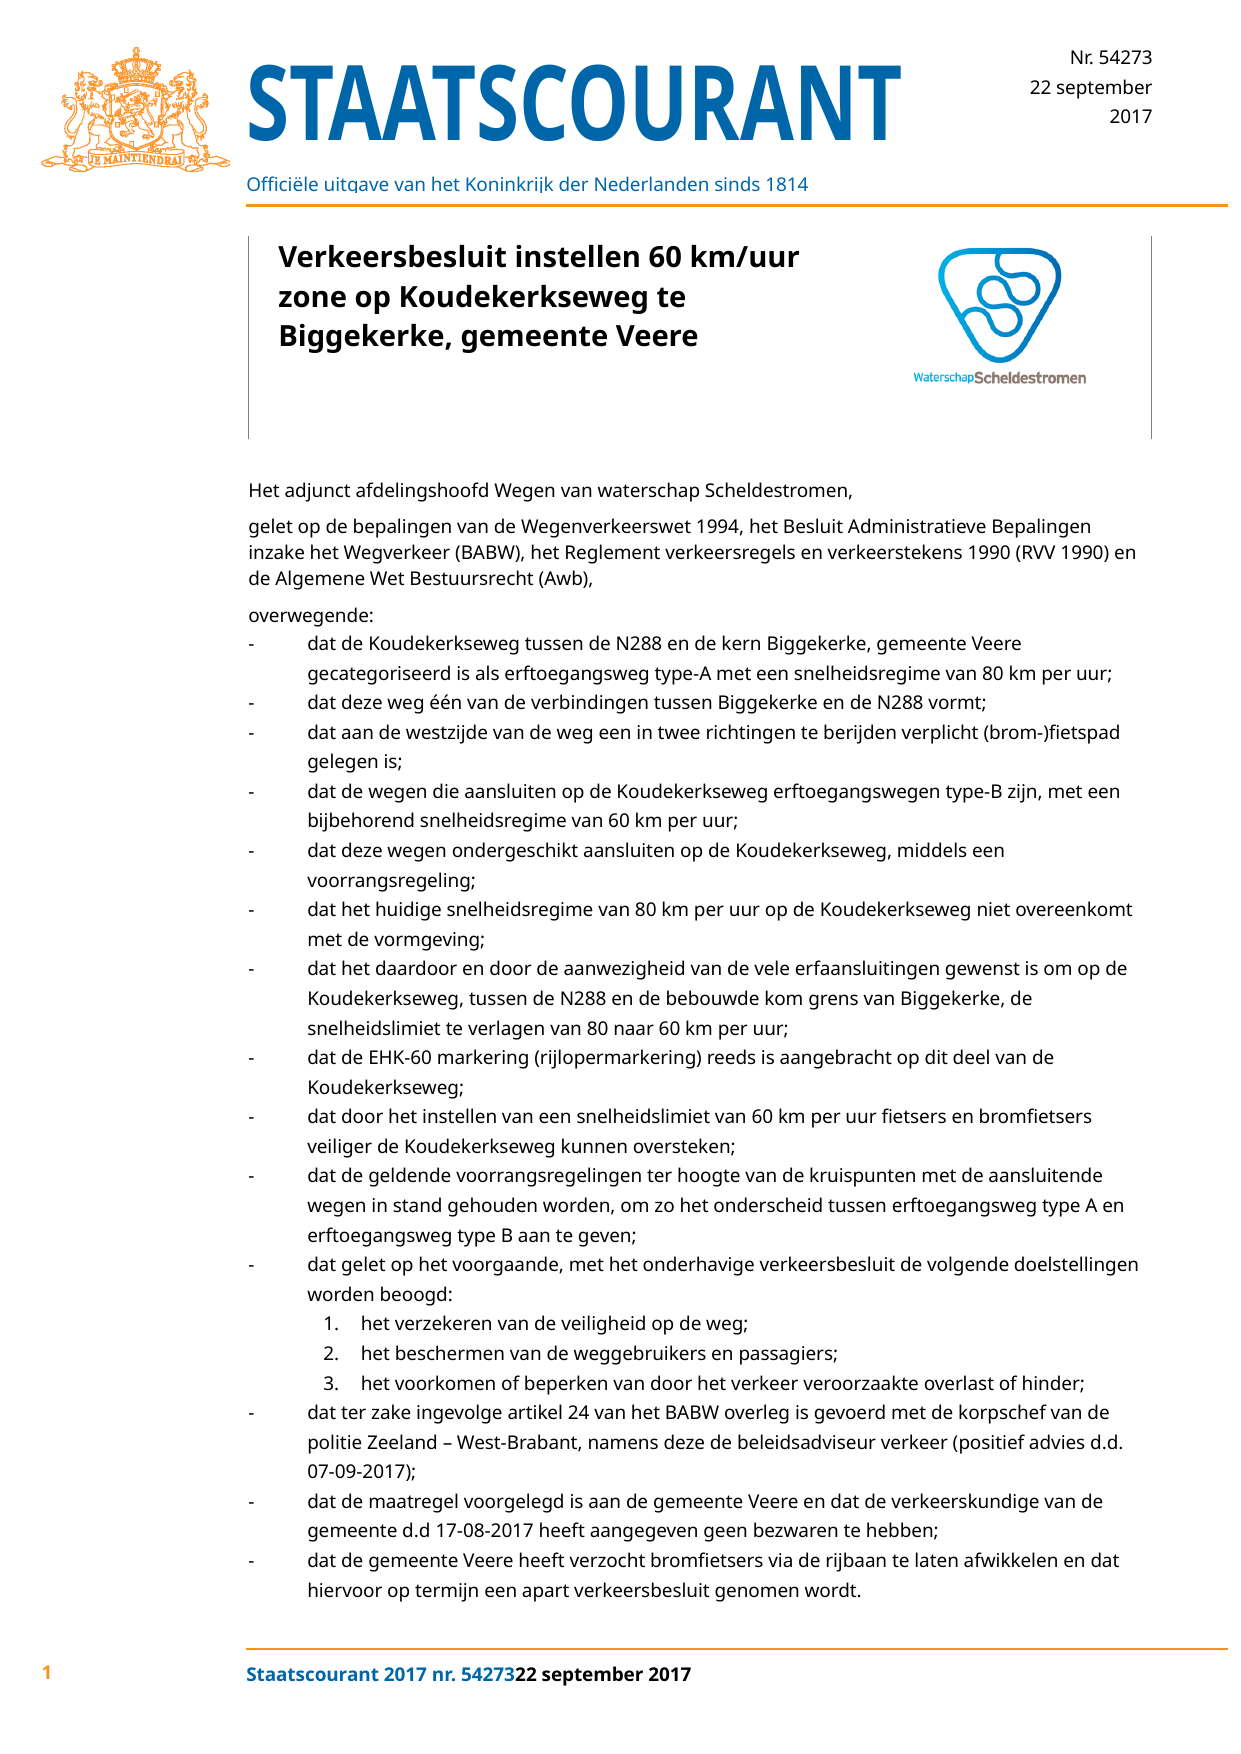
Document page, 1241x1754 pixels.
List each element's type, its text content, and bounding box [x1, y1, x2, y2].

table_header [1098, 236, 1151, 413]
table_header [850, 236, 903, 413]
list het beschermen van de weggebruikers en passagiers; [323, 1340, 1152, 1366]
list dat ter zake ingevolge artikel 24 van het BABW overleg is gevoerd met de korpschef van de politie Zeeland – West-Brabant, namens deze de beleidsadviseur verkeer (positief advies d.d. 07-09-2017); [248, 1399, 1152, 1484]
list dat door het instellen van een snelheidslimiet van 60 km per uur fietsers en bromfietsers veiliger de Koudekerkseweg kunnen oversteken; [248, 1103, 1152, 1159]
list het verzekeren van de veiligheid op de weg; [323, 1311, 1152, 1336]
table_header [850, 414, 1151, 439]
list dat gelet op het voorgaande, met het onderhavige verkeersbesluit de volgende doelstellingen worden beoogd: [248, 1251, 1152, 1307]
text Het adjunct afdelingshoofd Wegen van waterschap Scheldestromen, [248, 477, 1152, 503]
list dat deze weg één van de verbindingen tussen Biggekerke en de N288 vormt; [248, 689, 1152, 715]
table_header Verkeersbesluit instellen 60 km/uur zone op Koudekerkseweg te Biggekerke, gemeente Veere [249, 236, 850, 439]
list dat de gemeente Veere heeft verzocht bromfietsers via de rijbaan te laten afwikkelen en dat hiervoor op termijn een apart verkeersbesluit genomen wordt. [248, 1547, 1152, 1602]
text gelet op de bepalingen van de Wegenverkeerswet 1994, het Besluit Administratieve Bepalingen inzake het Wegverkeer (BABW), het Reglement verkeersregels en verkeerstekens 1990 (RVV 1990) en de Algemene Wet Bestuursrecht (Awb), [248, 514, 1152, 591]
text overwegende: [248, 602, 1152, 627]
list dat de EHK-60 markering (rijlopermarkering) reeds is aangebracht op dit deel van de Koudekerkseweg; [248, 1044, 1152, 1099]
list dat deze wegen ondergeschikt aansluiten op de Koudekerkseweg, middels een voorrangsregeling; [248, 837, 1152, 892]
list dat de wegen die aansluiten op de Koudekerkseweg erftoegangswegen type-B zijn, met een bijbehorend snelheidsregime van 60 km per uur; [248, 778, 1152, 833]
list dat het huidige snelheidsregime van 80 km per uur op de Koudekerkseweg niet overeenkomt met de vormgeving; [248, 896, 1152, 952]
list dat de maatregel voorgelegd is aan de gemeente Veere en dat de verkeerskundige van de gemeente d.d 17-08-2017 heeft aangegeven geen bezwaren te hebben; [248, 1488, 1152, 1543]
list dat aan de westzijde van de weg een in twee richtingen te berijden verplicht (brom-)fietspad gelegen is; [248, 719, 1152, 774]
list dat de geldende voorrangsregelingen ter hoogte van de kruispunten met de aansluitende wegen in stand gehouden worden, om zo het onderscheid tussen erftoegangsweg type A en erftoegangsweg type B aan te geven; [248, 1163, 1152, 1247]
list dat het daardoor en door de aanwezigheid van de vele erfaansluitingen gewenst is om op de Koudekerkseweg, tussen de N288 en de bebouwde kom grens van Biggekerke, de snelheidslimiet te verlagen van 80 naar 60 km per uur; [248, 956, 1152, 1040]
picture [41, 47, 231, 172]
list dat de Koudekerkseweg tussen de N288 en de kern Biggekerke, gemeente Veere gecategoriseerd is als erftoegangsweg type-A met een snelheidsregime van 80 km per uur; [248, 630, 1152, 685]
picture [903, 236, 1098, 414]
list het voorkomen of beperken van door het verkeer veroorzaakte overlast of hinder; [323, 1370, 1152, 1395]
